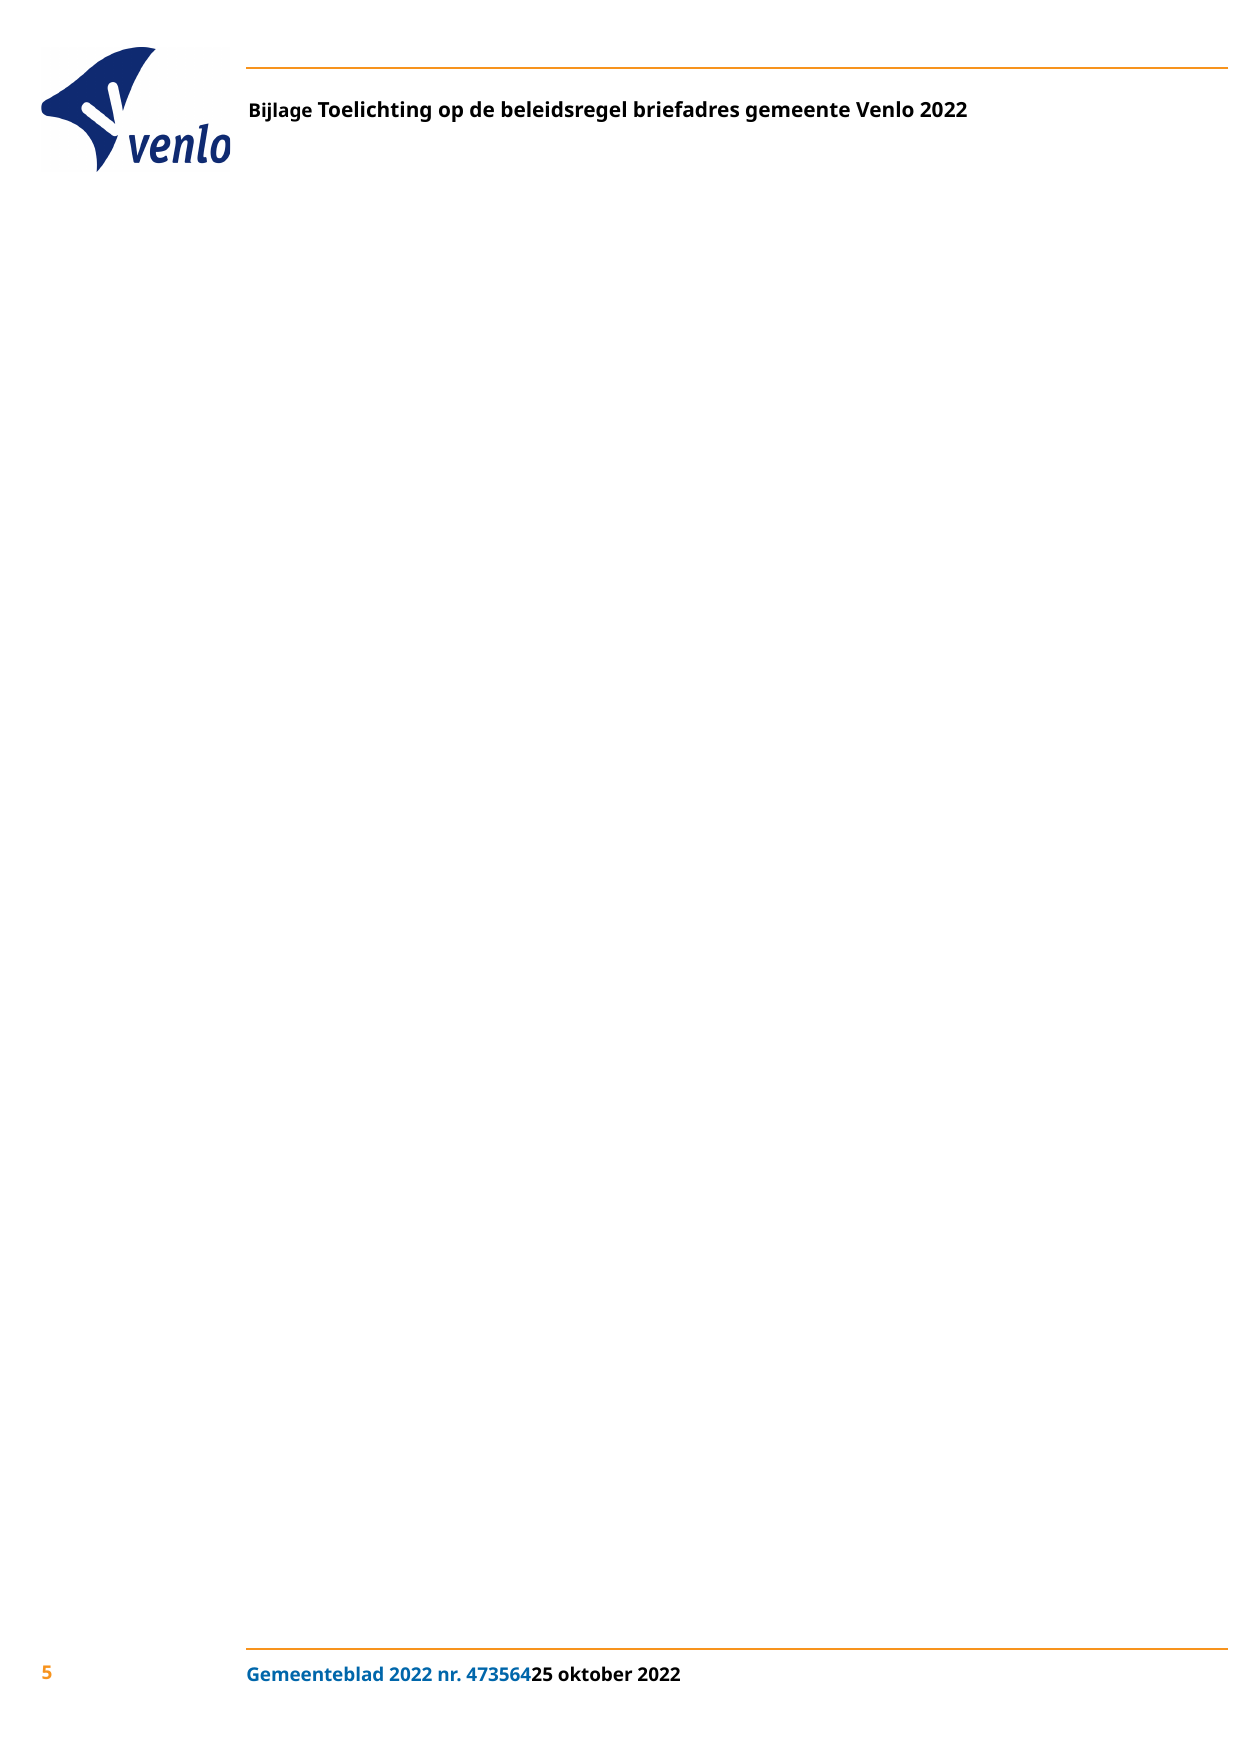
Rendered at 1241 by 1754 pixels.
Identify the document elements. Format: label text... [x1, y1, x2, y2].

text Bijlage Toelichting op de beleidsregel briefadres gemeente Venlo 2022 [248, 95, 1152, 123]
picture [41, 47, 231, 172]
